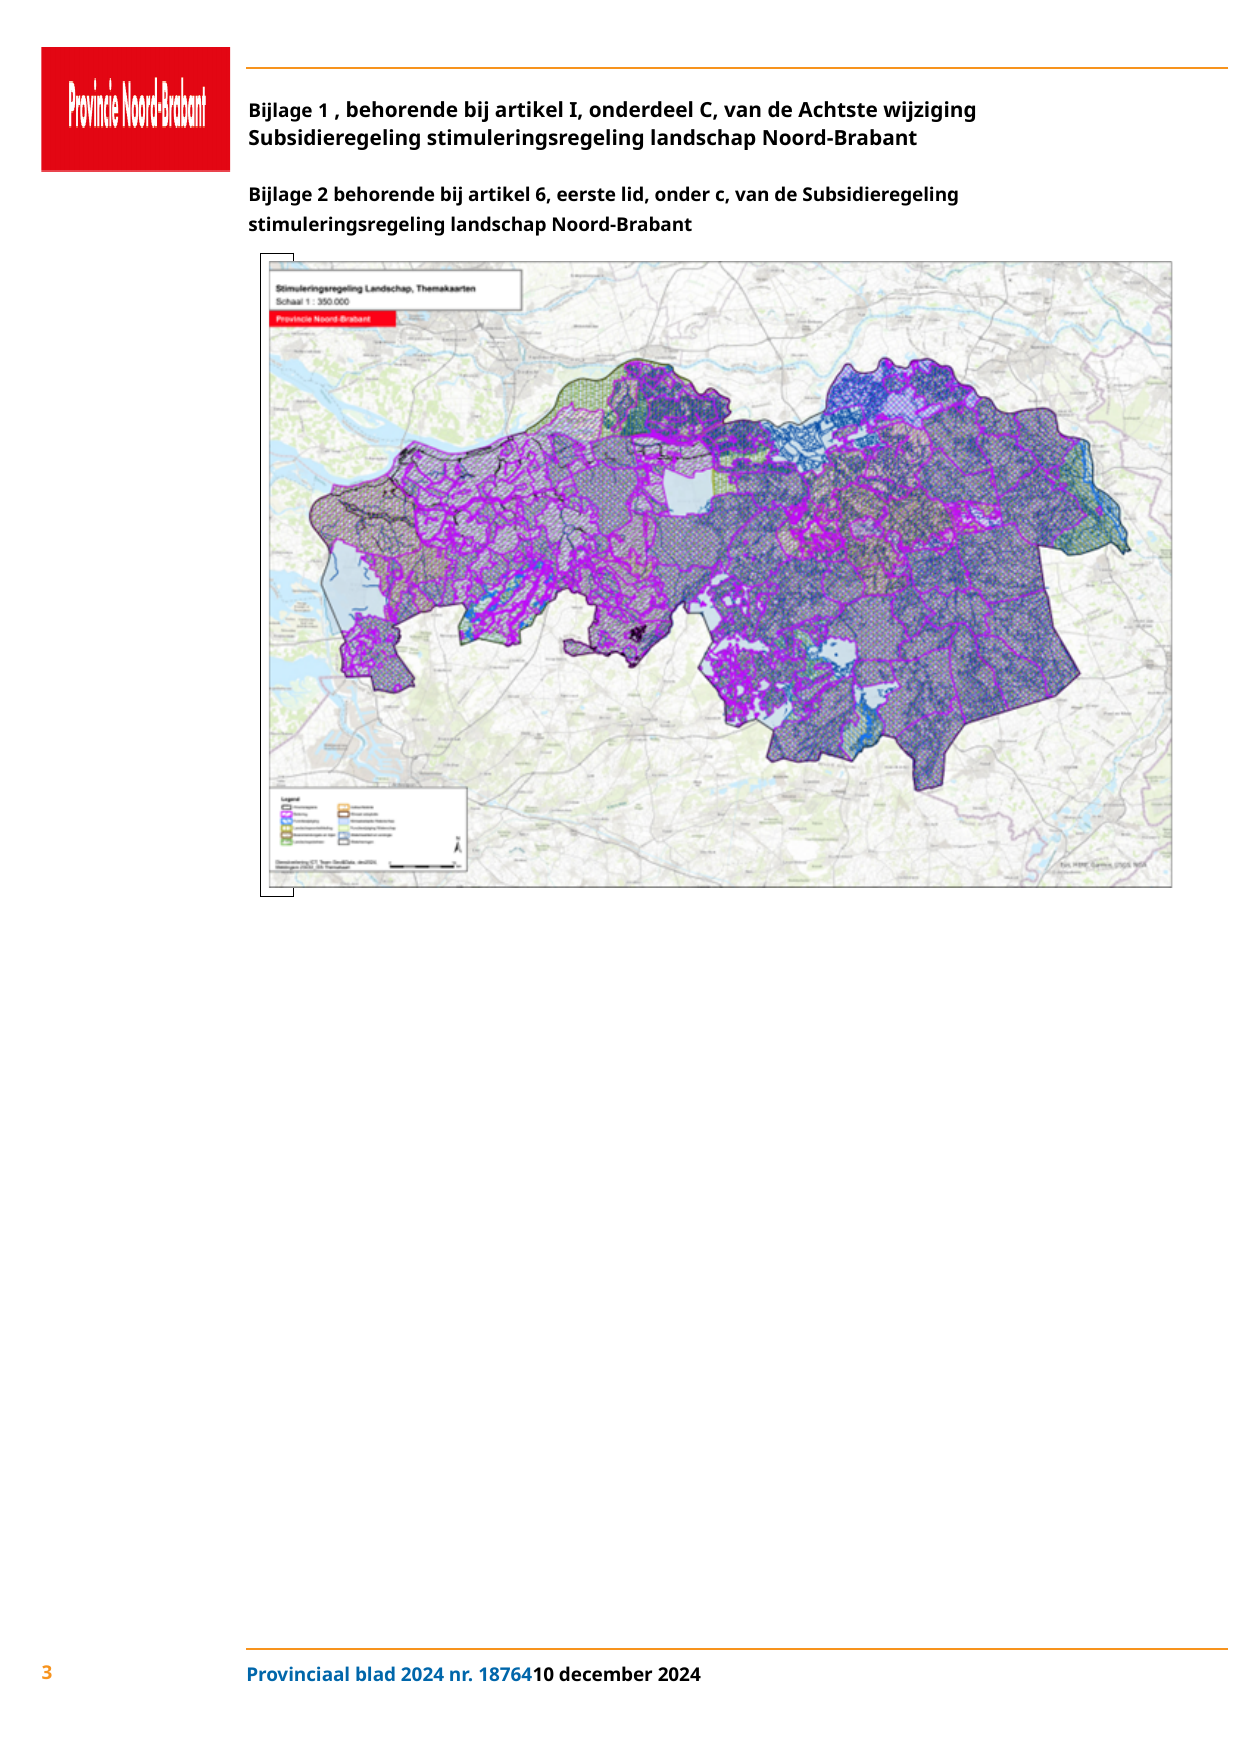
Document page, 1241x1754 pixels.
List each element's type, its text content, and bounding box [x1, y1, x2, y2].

picture [41, 47, 231, 172]
picture [268, 261, 1173, 888]
text Bijlage 1 , behorende bij artikel I, onderdeel C, van de Achtste wijziging Subsidieregeling stimuleringsregeling landschap Noord-Brabant [248, 95, 1152, 152]
text Bijlage 2 behorende bij artikel 6, eerste lid, onder c, van de Subsidieregeling stimuleringsregeling landschap Noord-Brabant [248, 181, 1152, 237]
